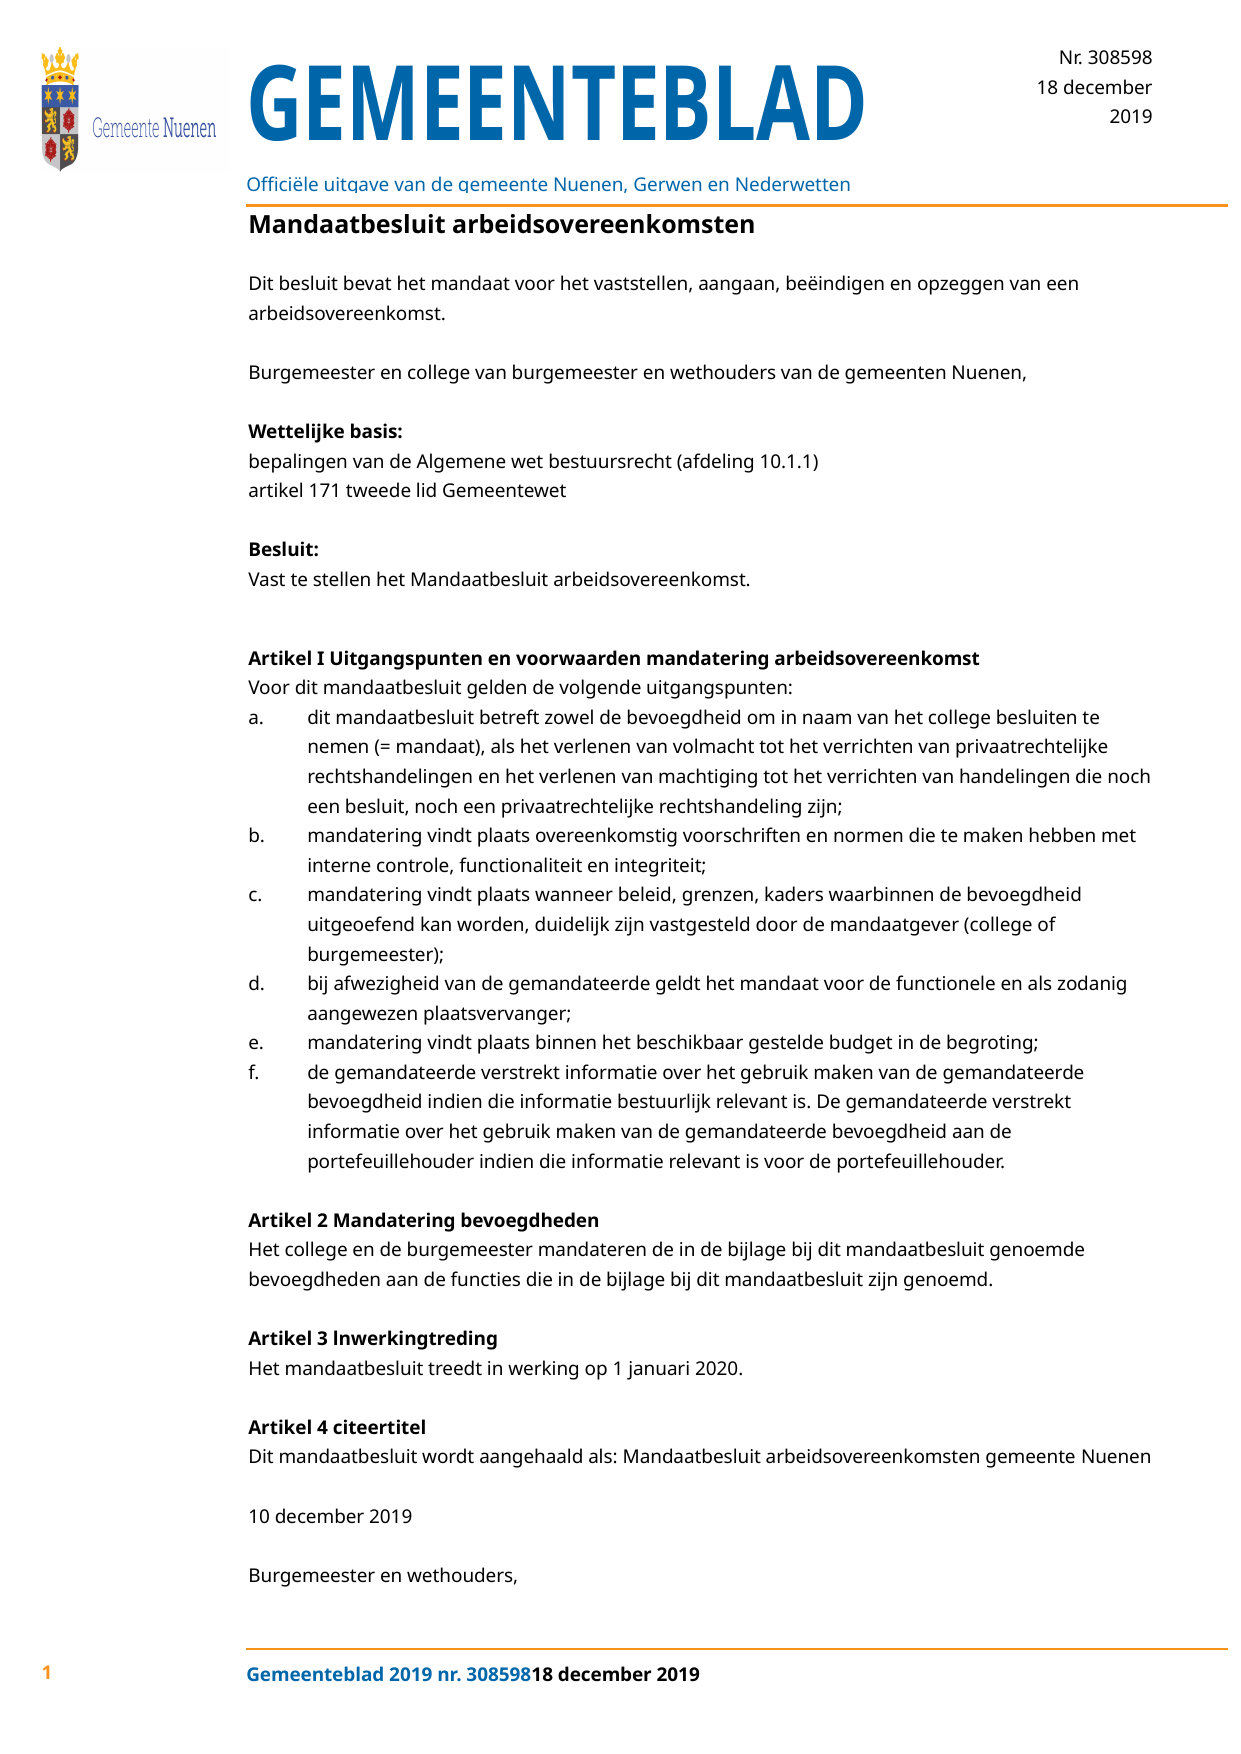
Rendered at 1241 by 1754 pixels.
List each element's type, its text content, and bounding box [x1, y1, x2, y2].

list mandatering vindt plaats wanneer beleid, grenzen, kaders waarbinnen de bevoegdheid uitgeoefend kan worden, duidelijk zijn vastgesteld door de mandaatgever (college of burgemeester); [248, 882, 1152, 967]
text 10 december 2019 [248, 1503, 1152, 1529]
text Artikel I Uitgangspunten en voorwaarden mandatering arbeidsovereenkomst [248, 645, 1152, 671]
text bepalingen van de Algemene wet bestuursrecht (afdeling 10.1.1) [248, 448, 1152, 473]
text Artikel 3 lnwerkingtreding [248, 1325, 1152, 1351]
text Het mandaatbesluit treedt in werking op 1 januari 2020. [248, 1355, 1152, 1381]
text Burgemeester en wethouders, [248, 1562, 1152, 1588]
list mandatering vindt plaats overeenkomstig voorschriften en normen die te maken hebben met interne controle, functionaliteit en integriteit; [248, 822, 1152, 878]
text Burgemeester en college van burgemeester en wethouders van de gemeenten Nuenen, [248, 359, 1152, 385]
list de gemandateerde verstrekt informatie over het gebruik maken van de gemandateerde bevoegdheid indien die informatie bestuurlijk relevant is. De gemandateerde verstrekt informatie over het gebruik maken van de gemandateerde bevoegdheid aan de portefeuillehouder indien die informatie relevant is voor de portefeuillehouder. [248, 1059, 1152, 1174]
picture [41, 47, 231, 172]
text Mandaatbesluit arbeidsovereenkomsten [248, 207, 1152, 241]
text artikel 171 tweede lid Gemeentewet [248, 477, 1152, 503]
text Artikel 4 citeertitel [248, 1414, 1152, 1440]
text Het college en de burgemeester mandateren de in de bijlage bij dit mandaatbesluit genoemde bevoegdheden aan de functies die in de bijlage bij dit mandaatbesluit zijn genoemd. [248, 1237, 1152, 1292]
text Voor dit mandaatbesluit gelden de volgende uitgangspunten: [248, 674, 1152, 700]
text Vast te stellen het Mandaatbesluit arbeidsovereenkomst. [248, 566, 1152, 592]
text Wettelijke basis: [248, 418, 1152, 444]
text Dit besluit bevat het mandaat voor het vaststellen, aangaan, beëindigen en opzeggen van een arbeidsovereenkomst. [248, 270, 1152, 326]
text Dit mandaatbesluit wordt aangehaald als: Mandaatbesluit arbeidsovereenkomsten gemeente Nuenen [248, 1444, 1152, 1469]
list mandatering vindt plaats binnen het beschikbaar gestelde budget in de begroting; [248, 1029, 1152, 1055]
list bij afwezigheid van de gemandateerde geldt het mandaat voor de functionele en als zodanig aangewezen plaatsvervanger; [248, 970, 1152, 1026]
text Artikel 2 Mandatering bevoegdheden [248, 1207, 1152, 1233]
text Besluit: [248, 537, 1152, 562]
list dit mandaatbesluit betreft zowel de bevoegdheid om in naam van het college besluiten te nemen (= mandaat), als het verlenen van volmacht tot het verrichten van privaatrechtelijke rechtshandelingen en het verlenen van machtiging tot het verrichten van handelingen die noch een besluit, noch een privaatrechtelijke rechtshandeling zijn; [248, 704, 1152, 819]
